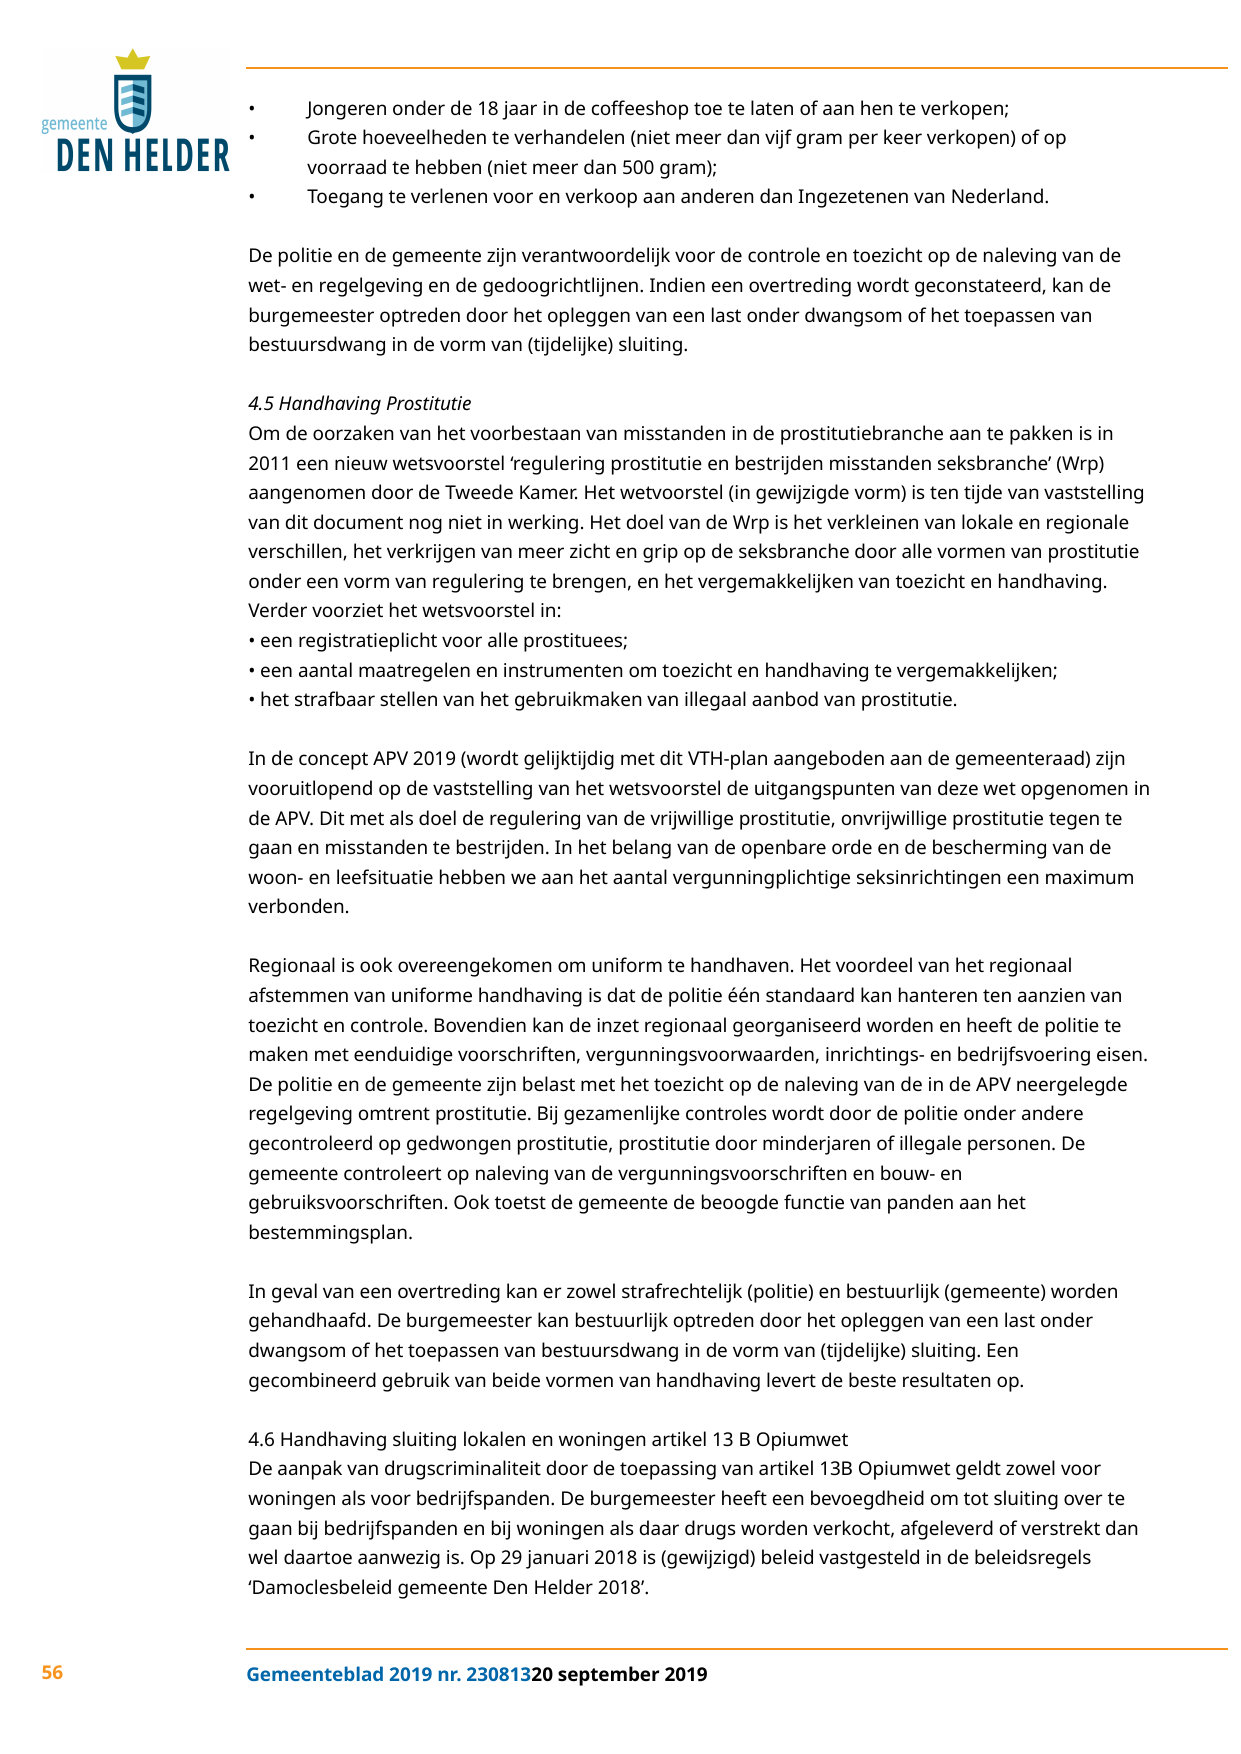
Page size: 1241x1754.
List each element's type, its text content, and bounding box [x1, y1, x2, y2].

text Regionaal is ook overeengekomen om uniform te handhaven. Het voordeel van het regionaal afstemmen van uniforme handhaving is dat de politie één standaard kan hanteren ten aanzien van toezicht en controle. Bovendien kan de inzet regionaal georganiseerd worden en heeft de politie te maken met eenduidige voorschriften, vergunningsvoorwaarden, inrichtings- en bedrijfsvoering eisen. De politie en de gemeente zijn belast met het toezicht op de naleving van de in de APV neergelegde regelgeving omtrent prostitutie. Bij gezamenlijke controles wordt door de politie onder andere gecontroleerd op gedwongen prostitutie, prostitutie door minderjaren of illegale personen. De gemeente controleert op naleving van de vergunningsvoorschriften en bouw- en gebruiksvoorschriften. Ook toetst de gemeente de beoogde functie van panden aan het bestemmingsplan. [248, 953, 1152, 1245]
text 4.5 Handhaving Prostitutie [248, 391, 1152, 416]
text De aanpak van drugscriminaliteit door de toepassing van artikel 13B Opiumwet geldt zowel voor woningen als voor bedrijfspanden. De burgemeester heeft een bevoegdheid om tot sluiting over te gaan bij bedrijfspanden en bij woningen als daar drugs worden verkocht, afgeleverd of verstrekt dan wel daartoe aanwezig is. Op 29 januari 2018 is (gewijzigd) beleid vastgesteld in de beleidsregels ‘Damoclesbeleid gemeente Den Helder 2018’. [248, 1456, 1152, 1600]
list Jongeren onder de 18 jaar in de coffeeshop toe te laten of aan hen te verkopen; [248, 95, 1152, 121]
text In de concept APV 2019 (wordt gelijktijdig met dit VTH-plan aangeboden aan de gemeenteraad) zijn vooruitlopend op de vaststelling van het wetsvoorstel de uitgangspunten van deze wet opgenomen in de APV. Dit met als doel de regulering van de vrijwillige prostitutie, onvrijwillige prostitutie tegen te gaan en misstanden te bestrijden. In het belang van de openbare orde en de bescherming van de woon- en leefsituatie hebben we aan het aantal vergunningplichtige seksinrichtingen een maximum verbonden. [248, 746, 1152, 919]
list Toegang te verlenen voor en verkoop aan anderen dan Ingezetenen van Nederland. [248, 183, 1152, 209]
picture [182, 144, 187, 165]
picture [100, 154, 106, 172]
picture [130, 157, 135, 172]
text 4.6 Handhaving sluiting lokalen en woningen artikel 13 B Opiumwet [248, 1426, 1152, 1452]
text Om de oorzaken van het voorbestaan van misstanden in de prostitutiebranche aan te pakken is in 2011 een nieuw wetsvoorstel ‘regulering prostitutie en bestrijden misstanden seksbranche’ (Wrp) aangenomen door de Tweede Kamer. Het wetvoorstel (in gewijzigde vorm) is ten tijde van vaststelling van dit document nog niet in werking. Het doel van de Wrp is het verkleinen van lokale en regionale verschillen, het verkrijgen van meer zicht en grip op de seksbranche door alle vormen van prostitutie onder een vorm van regulering te brengen, en het vergemakkelijken van toezicht en handhaving. Verder voorziet het wetsvoorstel in: [248, 420, 1152, 623]
picture [63, 144, 68, 165]
text In geval van een overtreding kan er zowel strafrechtelijk (politie) en bestuurlijk (gemeente) worden gehandhaafd. De burgemeester kan bestuurlijk optreden door het opleggen van een last onder dwangsom of het toepassen van bestuursdwang in de vorm van (tijdelijke) sluiting. Een gecombineerd gebruik van beide vormen van handhaving levert de beste resultaten op. [248, 1278, 1152, 1393]
list Grote hoeveelheden te verhandelen (niet meer dan vijf gram per keer verkopen) of op voorraad te hebben (niet meer dan 500 gram); [248, 124, 1152, 180]
text • het strafbaar stellen van het gebruikmaken van illegaal aanbod van prostitutie. [248, 686, 1152, 712]
text De politie en de gemeente zijn verantwoordelijk voor de controle en toezicht op de naleving van de wet- en regelgeving en de gedoogrichtlijnen. Indien een overtreding wordt geconstateerd, kan de burgemeester optreden door het opleggen van een last onder dwangsom of het toepassen van bestuursdwang in de vorm van (tijdelijke) sluiting. [248, 243, 1152, 357]
text • een registratieplicht voor alle prostituees; [248, 627, 1152, 653]
picture [41, 47, 231, 172]
text • een aantal maatregelen en instrumenten om toezicht en handhaving te vergemakkelijken; [248, 657, 1152, 683]
picture [220, 160, 224, 172]
